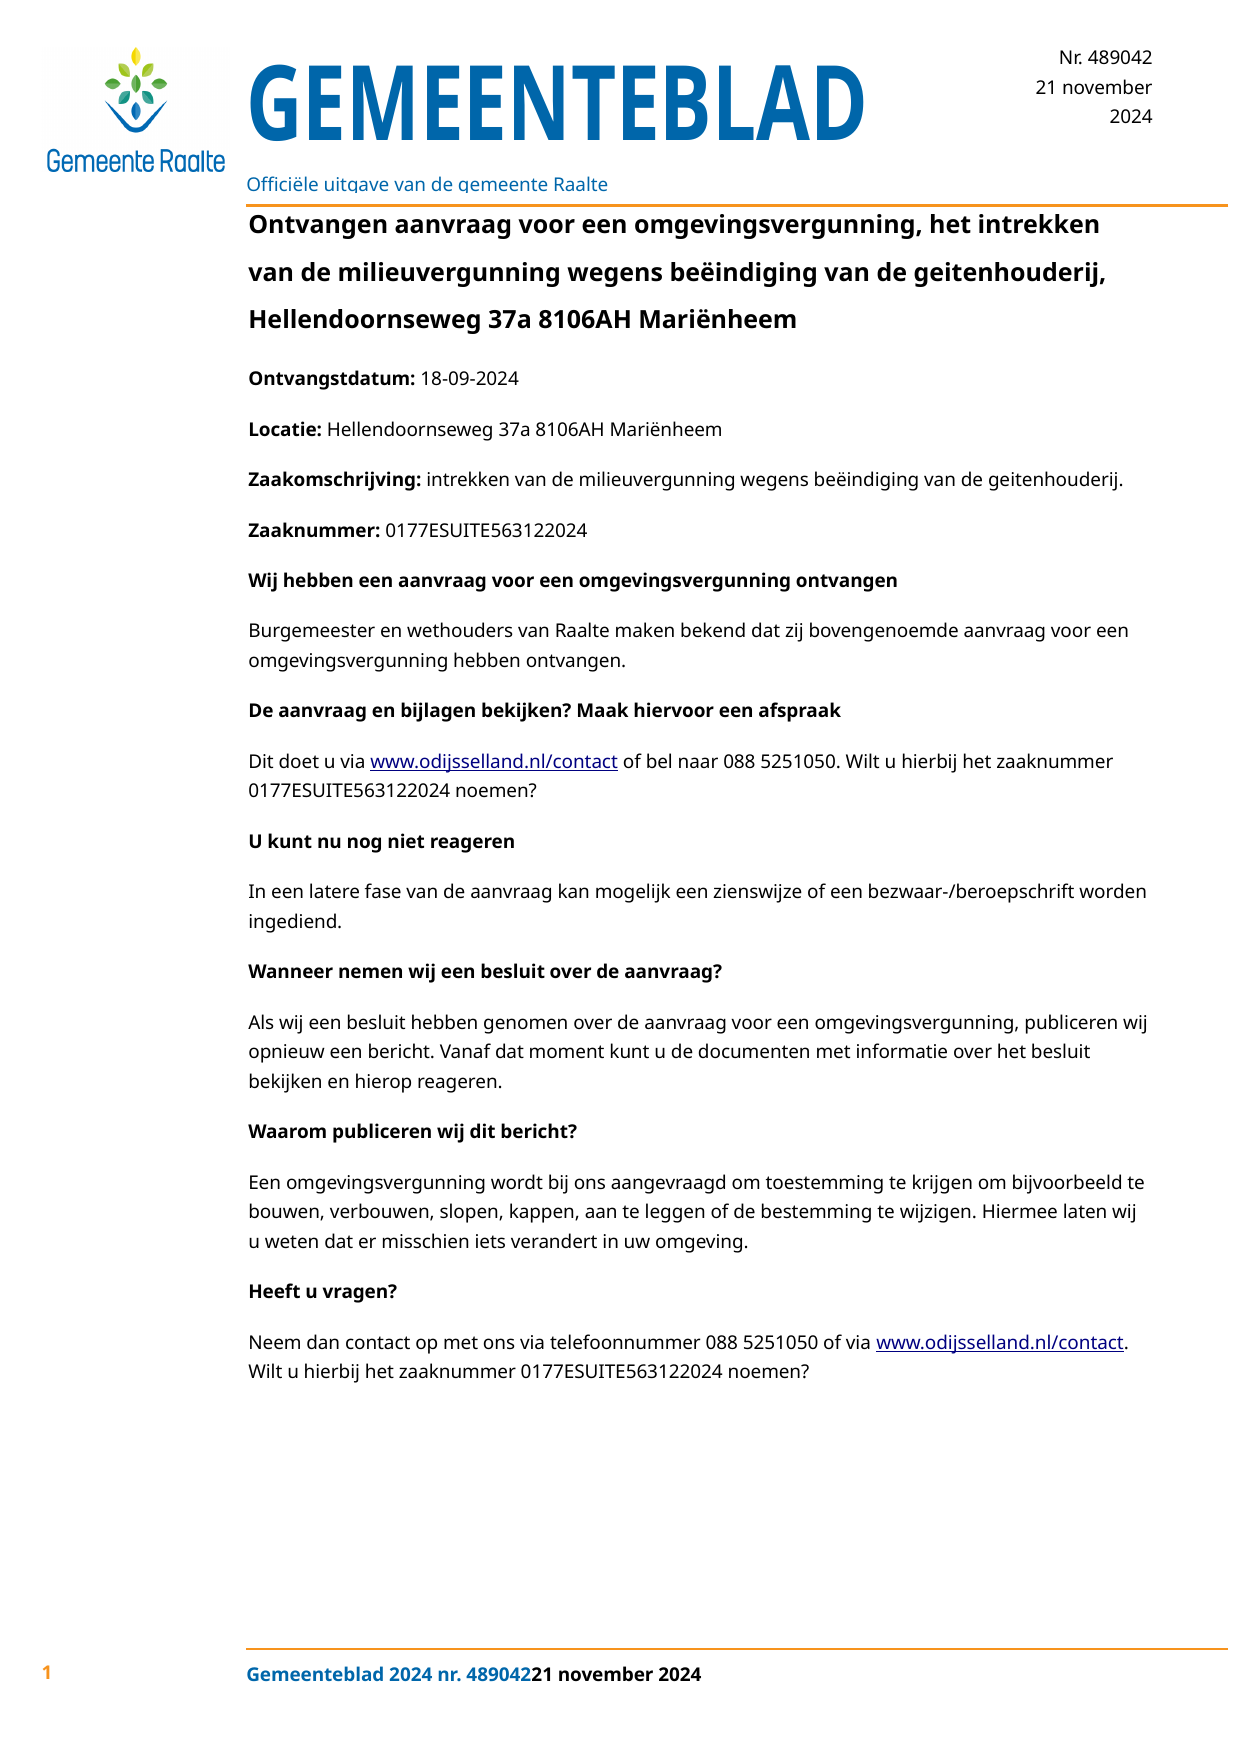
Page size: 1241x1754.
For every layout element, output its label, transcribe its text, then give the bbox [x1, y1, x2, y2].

text De aanvraag en bijlagen bekijken? Maak hiervoor een afspraak [248, 698, 1152, 723]
text U kunt nu nog niet reageren [248, 828, 1152, 854]
text Ontvangstdatum: 18-09-2024 [248, 366, 1152, 391]
text Als wij een besluit hebben genomen over de aanvraag voor een omgevingsvergunning, publiceren wij opnieuw een bericht. Vanaf dat moment kunt u de documenten met informatie over het besluit bekijken en hierop reageren. [248, 1009, 1152, 1094]
text Neem dan contact op met ons via telefoonnummer 088 5251050 of via www.odijsselland.nl/contact. Wilt u hierbij het zaaknummer 0177ESUITE563122024 noemen? [248, 1329, 1152, 1384]
text Wij hebben een aanvraag voor een omgevingsvergunning ontvangen [248, 567, 1152, 593]
text Heeft u vragen? [248, 1278, 1152, 1304]
text Zaaknummer: 0177ESUITE563122024 [248, 517, 1152, 542]
text Zaakomschrijving: intrekken van de milieuvergunning wegens beëindiging van de geitenhouderij. [248, 466, 1152, 492]
text Burgemeester en wethouders van Raalte maken bekend dat zij bovengenoemde aanvraag voor een omgevingsvergunning hebben ontvangen. [248, 618, 1152, 673]
text In een latere fase van de aanvraag kan mogelijk een zienswijze of een bezwaar-/beroepschrift worden ingediend. [248, 878, 1152, 934]
text Wanneer nemen wij een besluit over de aanvraag? [248, 958, 1152, 984]
text Dit doet u via www.odijsselland.nl/contact of bel naar 088 5251050. Wilt u hierbij het zaaknummer 0177ESUITE563122024 noemen? [248, 748, 1152, 803]
text Ontvangen aanvraag voor een omgevingsvergunning, het intrekken van de milieuvergunning wegens beëindiging van de geitenhouderij, Hellendoornseweg 37a 8106AH Mariënheem [248, 207, 1152, 336]
text Waarom publiceren wij dit bericht? [248, 1118, 1152, 1144]
text Locatie: Hellendoornseweg 37a 8106AH Mariënheem [248, 416, 1152, 442]
picture [41, 47, 231, 172]
text Een omgevingsvergunning wordt bij ons aangevraagd om toestemming te krijgen om bijvoorbeeld te bouwen, verbouwen, slopen, kappen, aan te leggen of de bestemming te wijzigen. Hiermee laten wij u weten dat er misschien iets verandert in uw omgeving. [248, 1169, 1152, 1254]
